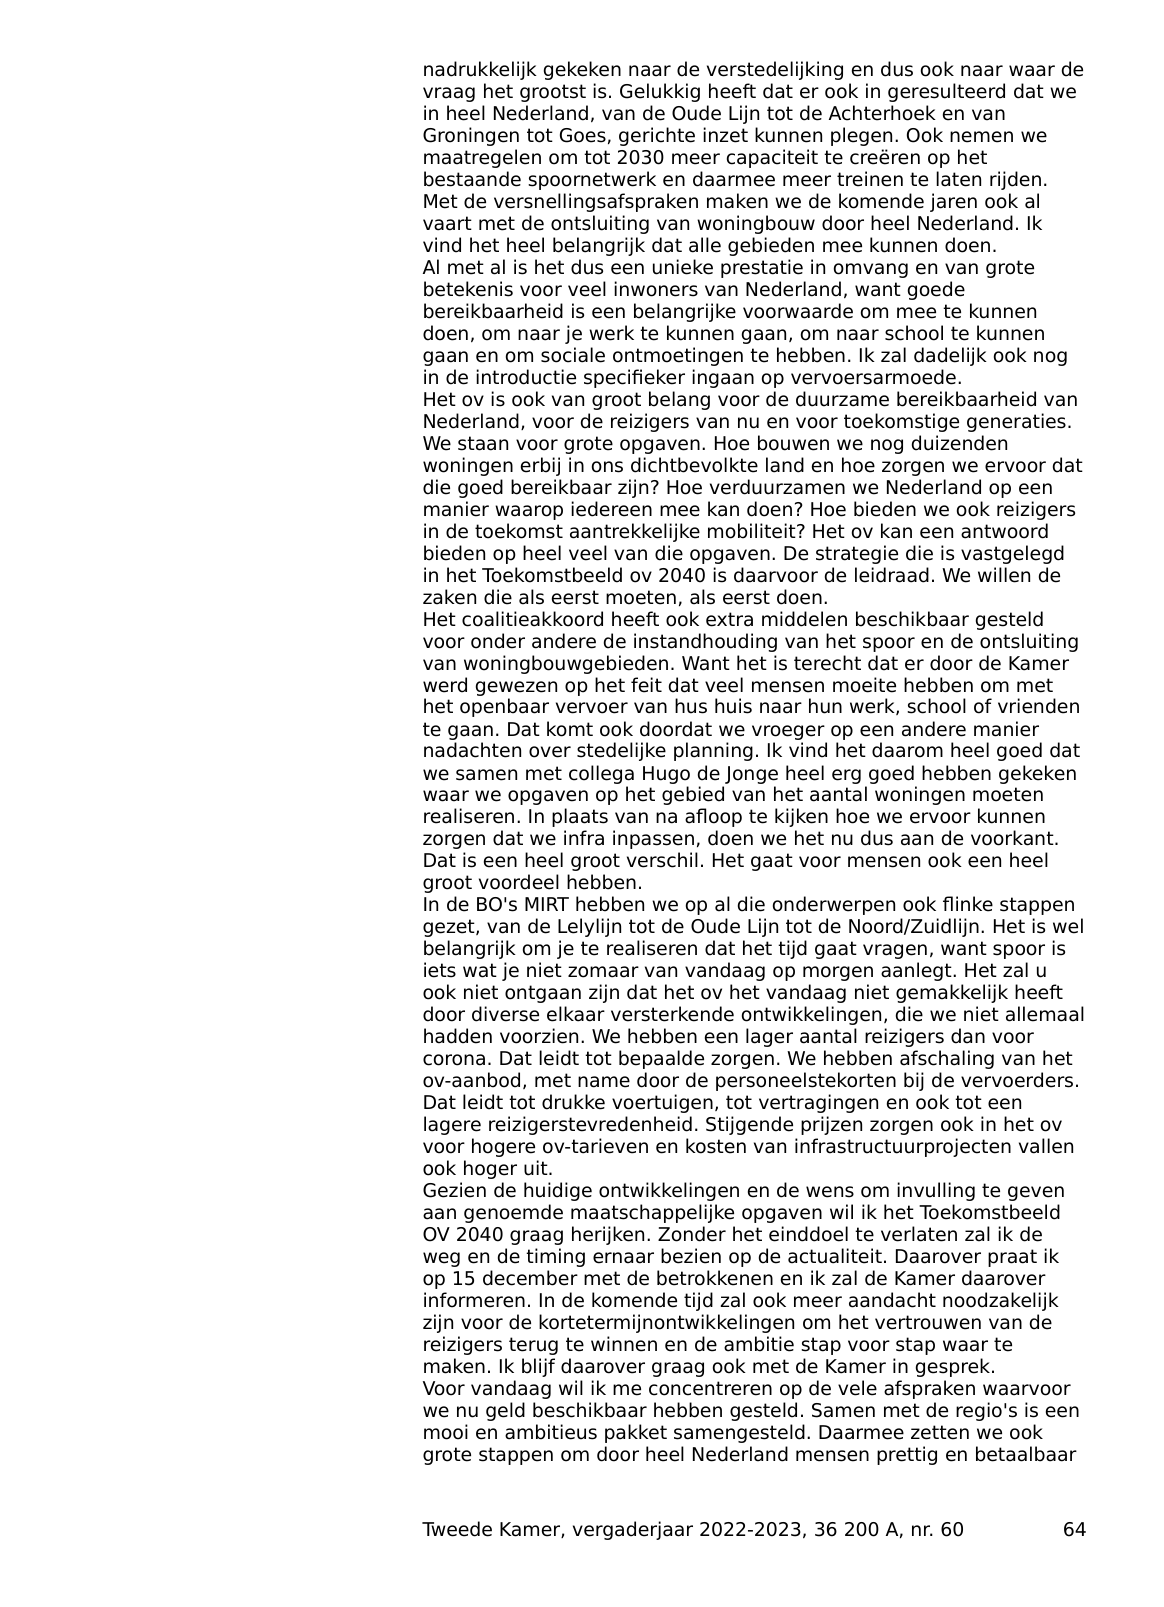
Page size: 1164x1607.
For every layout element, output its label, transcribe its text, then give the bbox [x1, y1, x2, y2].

text Gezien de huidige ontwikkelingen en de wens om invulling te geven aan genoemde maatschappelijke opgaven wil ik het Toekomstbeeld OV 2040 graag herijken. Zonder het einddoel te verlaten zal ik de weg en de timing ernaar bezien op de actualiteit. Daarover praat ik op 15 december met de betrokkenen en ik zal de Kamer daarover informeren. In de komende tijd zal ook meer aandacht noodzakelijk zijn voor de kortetermijnontwikkelingen om het vertrouwen van de reizigers terug te winnen en de ambitie stap voor stap waar te maken. Ik blijf daarover graag ook met de Kamer in gesprek. [422, 1180, 1087, 1378]
text Het ov is ook van groot belang voor de duurzame bereikbaarheid van Nederland, voor de reizigers van nu en voor toekomstige generaties. We staan voor grote opgaven. Hoe bouwen we nog duizenden woningen erbij in ons dichtbevolkte land en hoe zorgen we ervoor dat die goed bereikbaar zijn? Hoe verduurzamen we Nederland op een manier waarop iedereen mee kan doen? Hoe bieden we ook reizigers in de toekomst aantrekkelijke mobiliteit? Het ov kan een antwoord bieden op heel veel van die opgaven. De strategie die is vastgelegd in het Toekomstbeeld ov 2040 is daarvoor de leidraad. We willen de zaken die als eerst moeten, als eerst doen. [422, 389, 1087, 608]
text Het coalitieakkoord heeft ook extra middelen beschikbaar gesteld voor onder andere de instandhouding van het spoor en de ontsluiting van woningbouwgebieden. Want het is terecht dat er door de Kamer werd gewezen op het feit dat veel mensen moeite hebben om met het openbaar vervoer van hus huis naar hun werk, school of vrienden te gaan. Dat komt ook doordat we vroeger op een andere manier nadachten over stedelijke planning. Ik vind het daarom heel goed dat we samen met collega Hugo de Jonge heel erg goed hebben gekeken waar we opgaven op het gebied van het aantal woningen moeten realiseren. In plaats van na afloop te kijken hoe we ervoor kunnen zorgen dat we infra inpassen, doen we het nu dus aan de voorkant. Dat is een heel groot verschil. Het gaat voor mensen ook een heel groot voordeel hebben. [422, 608, 1087, 894]
text nadrukkelijk gekeken naar de verstedelijking en dus ook naar waar de vraag het grootst is. Gelukkig heeft dat er ook in geresulteerd dat we in heel Nederland, van de Oude Lijn tot de Achterhoek en van Groningen tot Goes, gerichte inzet kunnen plegen. Ook nemen we maatregelen om tot 2030 meer capaciteit te creëren op het bestaande spoornetwerk en daarmee meer treinen te laten rijden. Met de versnellingsafspraken maken we de komende jaren ook al vaart met de ontsluiting van woningbouw door heel Nederland. Ik vind het heel belangrijk dat alle gebieden mee kunnen doen. [422, 59, 1087, 257]
text In de BO's MIRT hebben we op al die onderwerpen ook flinke stappen gezet, van de Lelylijn tot de Oude Lijn tot de Noord/Zuidlijn. Het is wel belangrijk om je te realiseren dat het tijd gaat vragen, want spoor is iets wat je niet zomaar van vandaag op morgen aanlegt. Het zal u ook niet ontgaan zijn dat het ov het vandaag niet gemakkelijk heeft door diverse elkaar versterkende ontwikkelingen, die we niet allemaal hadden voorzien. We hebben een lager aantal reizigers dan voor corona. Dat leidt tot bepaalde zorgen. We hebben afschaling van het ov-aanbod, met name door de personeelstekorten bij de vervoerders. Dat leidt tot drukke voertuigen, tot vertragingen en ook tot een lagere reizigerstevredenheid. Stijgende prijzen zorgen ook in het ov voor hogere ov-tarieven en kosten van infrastructuurprojecten vallen ook hoger uit. [422, 894, 1087, 1180]
text Voor vandaag wil ik me concentreren op de vele afspraken waarvoor we nu geld beschikbaar hebben gesteld. Samen met de regio's is een mooi en ambitieus pakket samengesteld. Daarmee zetten we ook grote stappen om door heel Nederland mensen prettig en betaalbaar [422, 1378, 1087, 1466]
text Al met al is het dus een unieke prestatie in omvang en van grote betekenis voor veel inwoners van Nederland, want goede bereikbaarheid is een belangrijke voorwaarde om mee te kunnen doen, om naar je werk te kunnen gaan, om naar school te kunnen gaan en om sociale ontmoetingen te hebben. Ik zal dadelijk ook nog in de introductie specifieker ingaan op vervoersarmoede. [422, 257, 1087, 389]
